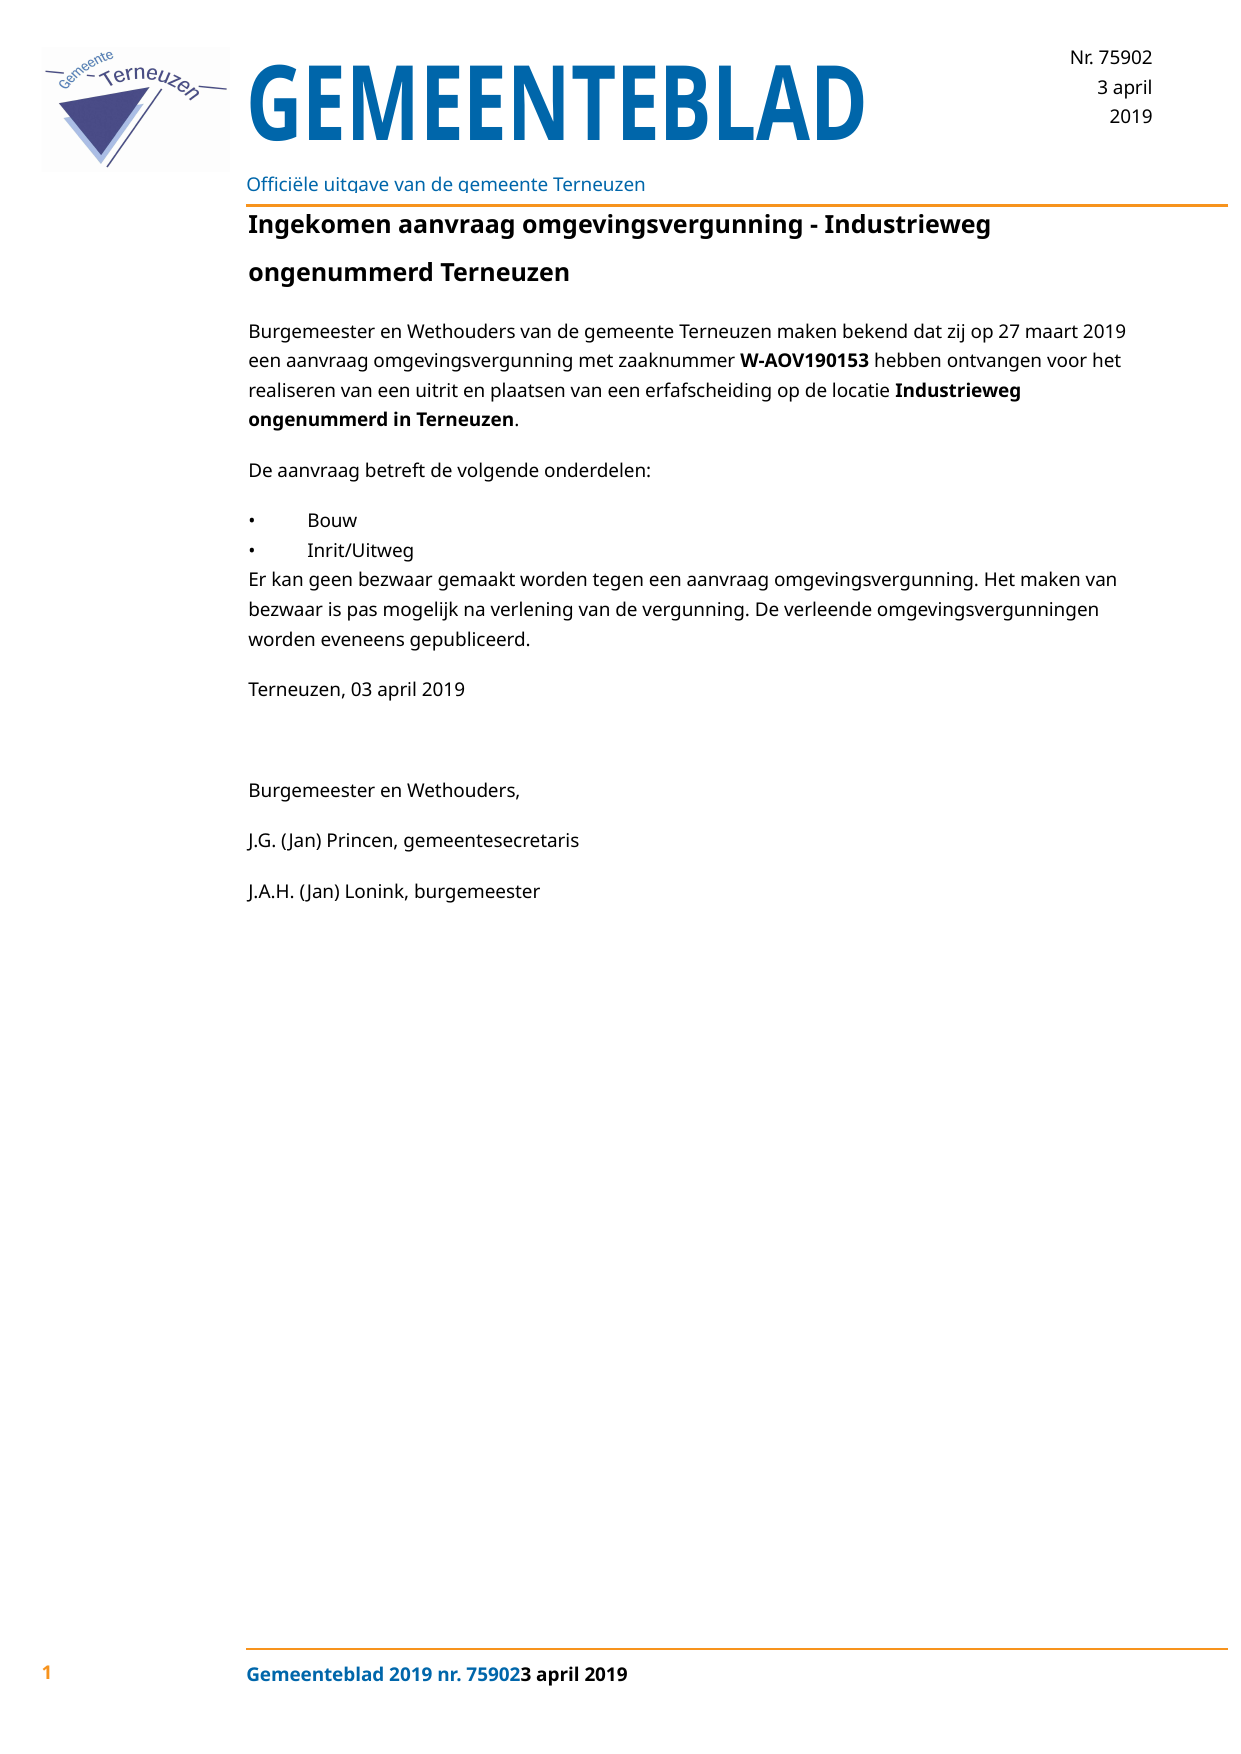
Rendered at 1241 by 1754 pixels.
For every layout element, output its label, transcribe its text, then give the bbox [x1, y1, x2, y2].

text J.G. (Jan) Princen, gemeentesecretaris [248, 827, 1152, 853]
text Ingekomen aanvraag omgevingsvergunning - Industrieweg ongenummerd Terneuzen [248, 207, 1152, 288]
list Inrit/Uitweg [248, 537, 1152, 563]
list Bouw [248, 507, 1152, 533]
text Er kan geen bezwaar gemaakt worden tegen een aanvraag omgevingsvergunning. Het maken van bezwaar is pas mogelijk na verlening van de vergunning. De verleende omgevingsvergunningen worden eveneens gepubliceerd. [248, 567, 1152, 652]
text Burgemeester en Wethouders, [248, 777, 1152, 803]
text Burgemeester en Wethouders van de gemeente Terneuzen maken bekend dat zij op 27 maart 2019 een aanvraag omgevingsvergunning met zaaknummer W-AOV190153 hebben ontvangen voor het realiseren van een uitrit en plaatsen van een erfafscheiding op de locatie Industrieweg ongenummerd in Terneuzen. [248, 318, 1152, 432]
text De aanvraag betreft de volgende onderdelen: [248, 457, 1152, 483]
text J.A.H. (Jan) Lonink, burgemeester [248, 878, 1152, 904]
picture [41, 47, 231, 172]
text Terneuzen, 03 april 2019 [248, 676, 1152, 702]
